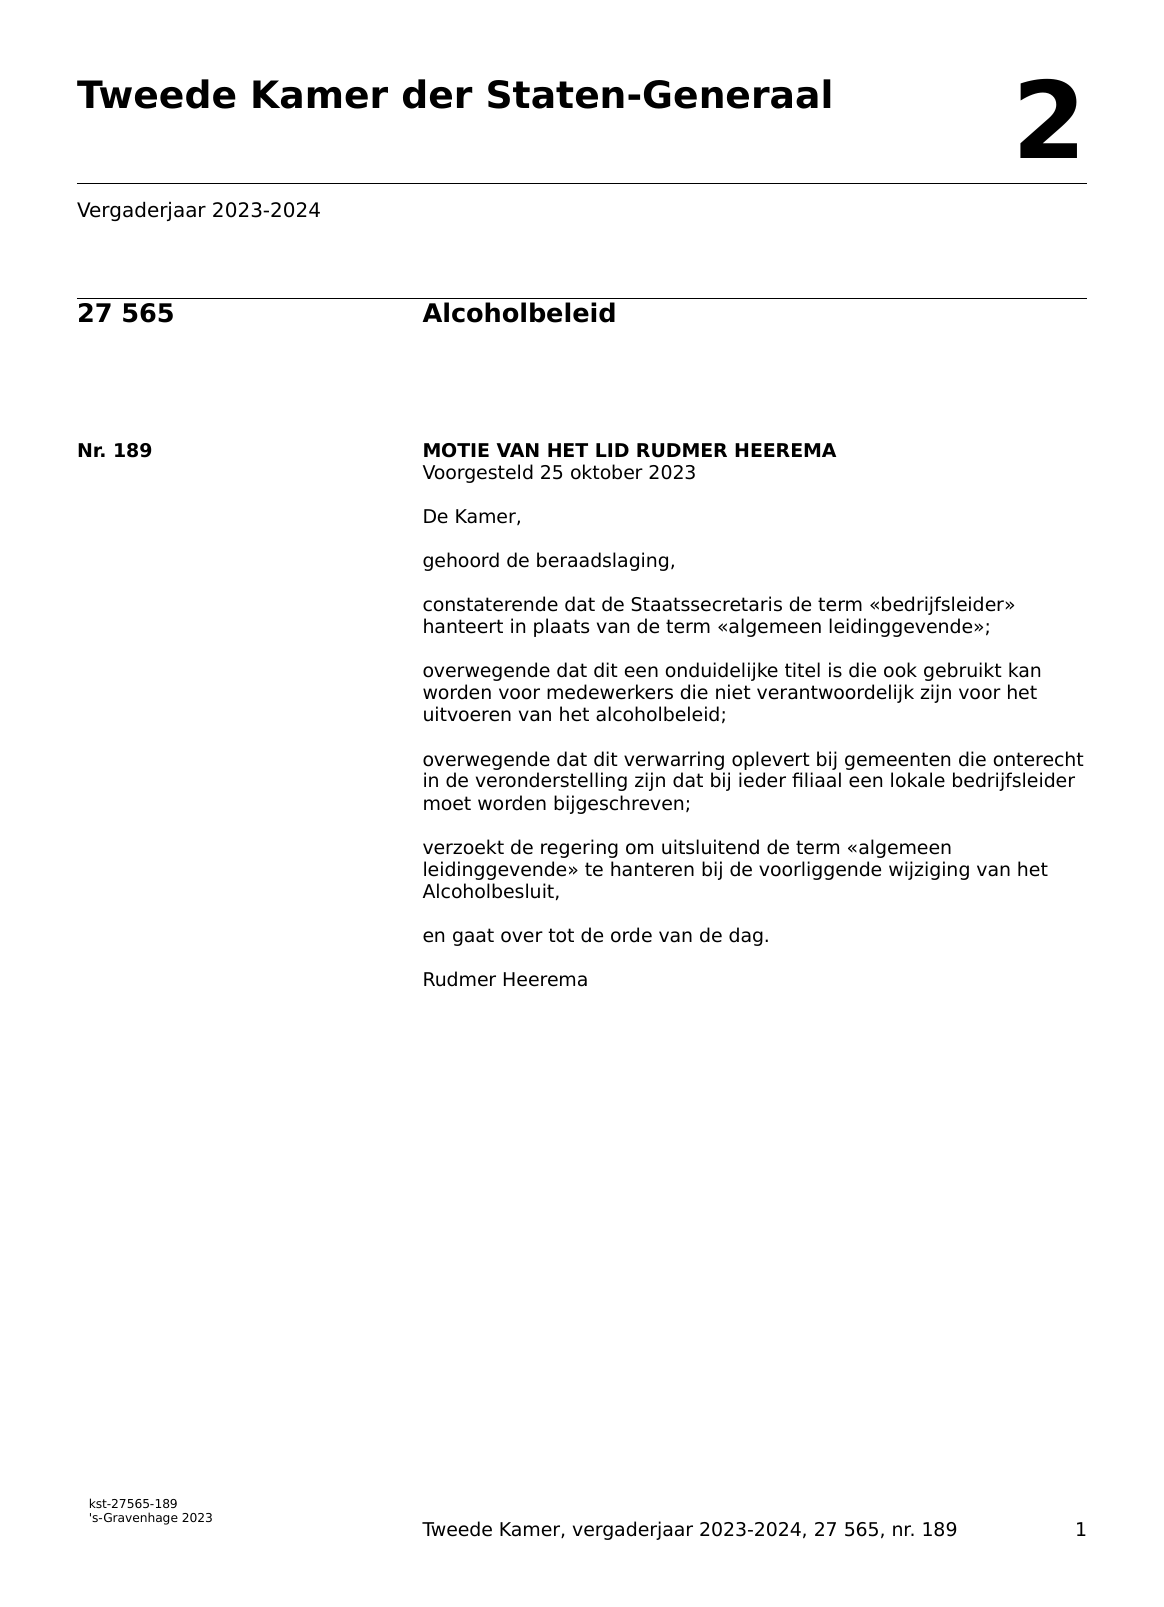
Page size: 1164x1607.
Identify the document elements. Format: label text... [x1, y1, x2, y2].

text overwegende dat dit verwarring oplevert bij gemeenten die onterecht in de veronderstelling zijn dat bij ieder filiaal een lokale bedrijfsleider moet worden bijgeschreven; [422, 748, 1087, 814]
text verzoekt de regering om uitsluitend de term «algemeen leidinggevende» te hanteren bij de voorliggende wijziging van het Alcoholbesluit, [422, 837, 1087, 902]
text Rudmer Heerema [422, 969, 1087, 991]
text gehoord de beraadslaging, [422, 550, 1087, 572]
text en gaat over tot de orde van de dag. [422, 925, 1087, 947]
subtitle Nr. 189 MOTIE VAN HET LID RUDMER HEEREMA [77, 440, 1087, 462]
text constaterende dat de Staatssecretaris de term «bedrijfsleider» hanteert in plaats van de term «algemeen leidinggevende»; [422, 594, 1087, 638]
table_header Tweede Kamer der Staten-Generaal [77, 59, 886, 183]
subtitle 27 565 Alcoholbeleid [77, 299, 1087, 329]
text Voorgesteld 25 oktober 2023 [422, 462, 1087, 484]
text De Kamer, [422, 506, 1087, 528]
table_header 2 [886, 59, 1087, 183]
text 's-Gravenhage 2023 [88, 1511, 323, 1525]
text overwegende dat dit een onduidelijke titel is die ook gebruikt kan worden voor medewerkers die niet verantwoordelijk zijn voor het uitvoeren van het alcoholbeleid; [422, 660, 1087, 726]
table_cell Vergaderjaar 2023-2024 [77, 184, 1087, 298]
text kst-27565-189 [88, 1497, 323, 1511]
